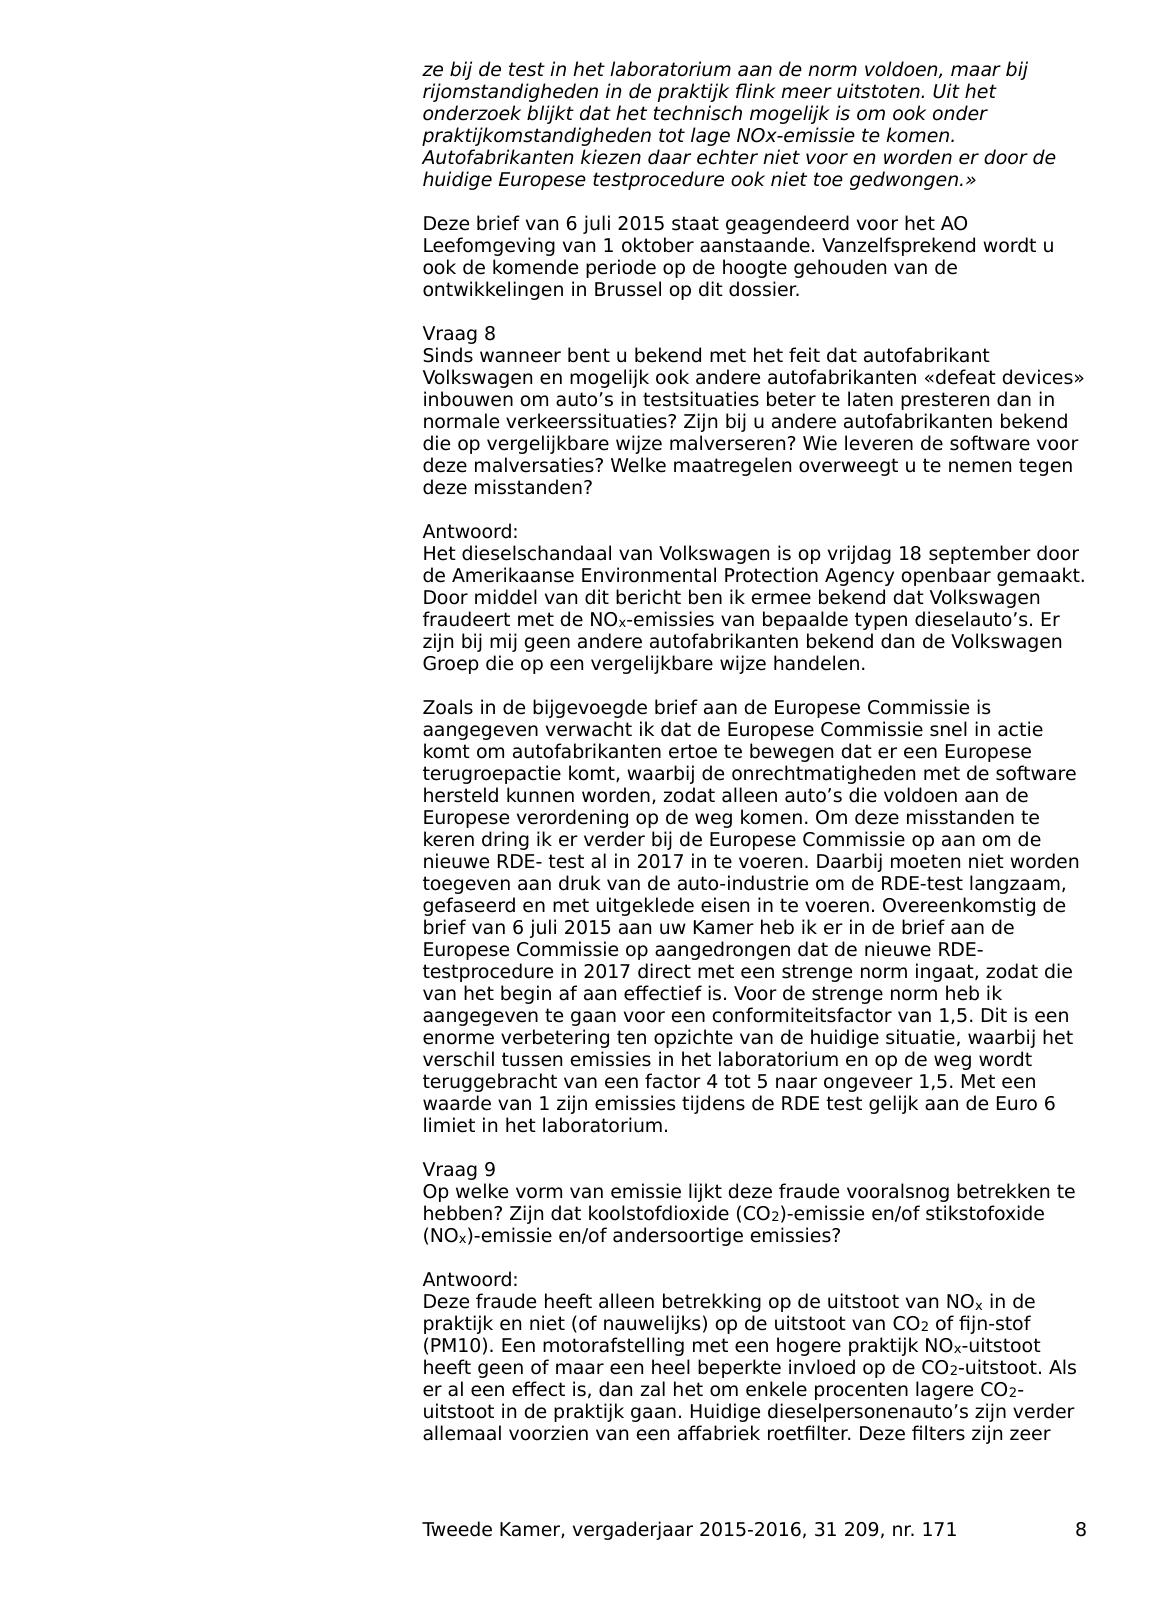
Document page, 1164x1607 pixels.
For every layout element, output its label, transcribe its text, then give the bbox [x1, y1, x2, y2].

text Vraag 8 [422, 323, 1087, 345]
text Antwoord: [422, 521, 1087, 543]
text Zoals in de bijgevoegde brief aan de Europese Commissie is aangegeven verwacht ik dat de Europese Commissie snel in actie komt om autofabrikanten ertoe te bewegen dat er een Europese terugroepactie komt, waarbij de onrechtmatigheden met de software hersteld kunnen worden, zodat alleen auto’s die voldoen aan de Europese verordening op de weg komen. Om deze misstanden te keren dring ik er verder bij de Europese Commissie op aan om de nieuwe RDE- test al in 2017 in te voeren. Daarbij moeten niet worden toegeven aan druk van de auto-industrie om de RDE-test langzaam, gefaseerd en met uitgeklede eisen in te voeren. Overeenkomstig de brief van 6 juli 2015 aan uw Kamer heb ik er in de brief aan de Europese Commissie op aangedrongen dat de nieuwe RDE-testprocedure in 2017 direct met een strenge norm ingaat, zodat die van het begin af aan effectief is. Voor de strenge norm heb ik aangegeven te gaan voor een conformiteitsfactor van 1,5. Dit is een enorme verbetering ten opzichte van de huidige situatie, waarbij het verschil tussen emissies in het laboratorium en op de weg wordt teruggebracht van een factor 4 tot 5 naar ongeveer 1,5. Met een waarde van 1 zijn emissies tijdens de RDE test gelijk aan de Euro 6 limiet in het laboratorium. [422, 697, 1087, 1137]
text ze bij de test in het laboratorium aan de norm voldoen, maar bij rijomstandigheden in de praktijk flink meer uitstoten. Uit het onderzoek blijkt dat het technisch mogelijk is om ook onder praktijkomstandigheden tot lage NOx-emissie te komen. Autofabrikanten kiezen daar echter niet voor en worden er door de huidige Europese testprocedure ook niet toe gedwongen.» [422, 59, 1087, 191]
text Het dieselschandaal van Volkswagen is op vrijdag 18 september door de Amerikaanse Environmental Protection Agency openbaar gemaakt. Door middel van dit bericht ben ik ermee bekend dat Volkswagen fraudeert met de NOx-emissies van bepaalde typen dieselauto’s. Er zijn bij mij geen andere autofabrikanten bekend dan de Volkswagen Groep die op een vergelijkbare wijze handelen. [422, 543, 1087, 675]
text Antwoord: [422, 1269, 1087, 1291]
text Sinds wanneer bent u bekend met het feit dat autofabrikant Volkswagen en mogelijk ook andere autofabrikanten «defeat devices» inbouwen om auto’s in testsituaties beter te laten presteren dan in normale verkeerssituaties? Zijn bij u andere autofabrikanten bekend die op vergelijkbare wijze malverseren? Wie leveren de software voor deze malversaties? Welke maatregelen overweegt u te nemen tegen deze misstanden? [422, 345, 1087, 499]
text Vraag 9 [422, 1159, 1087, 1181]
text Deze brief van 6 juli 2015 staat geagendeerd voor het AO Leefomgeving van 1 oktober aanstaande. Vanzelfsprekend wordt u ook de komende periode op de hoogte gehouden van de ontwikkelingen in Brussel op dit dossier. [422, 213, 1087, 301]
text Op welke vorm van emissie lijkt deze fraude vooralsnog betrekken te hebben? Zijn dat koolstofdioxide (CO2)-emissie en/of stikstofoxide (NOx)-emissie en/of andersoortige emissies? [422, 1181, 1087, 1247]
text Deze fraude heeft alleen betrekking op de uitstoot van NOx in de praktijk en niet (of nauwelijks) op de uitstoot van CO2 of fijn-stof (PM10). Een motorafstelling met een hogere praktijk NOx-uitstoot heeft geen of maar een heel beperkte invloed op de CO2-uitstoot. Als er al een effect is, dan zal het om enkele procenten lagere CO2-uitstoot in de praktijk gaan. Huidige dieselpersonenauto’s zijn verder allemaal voorzien van een affabriek roetfilter. Deze filters zijn zeer [422, 1291, 1087, 1445]
